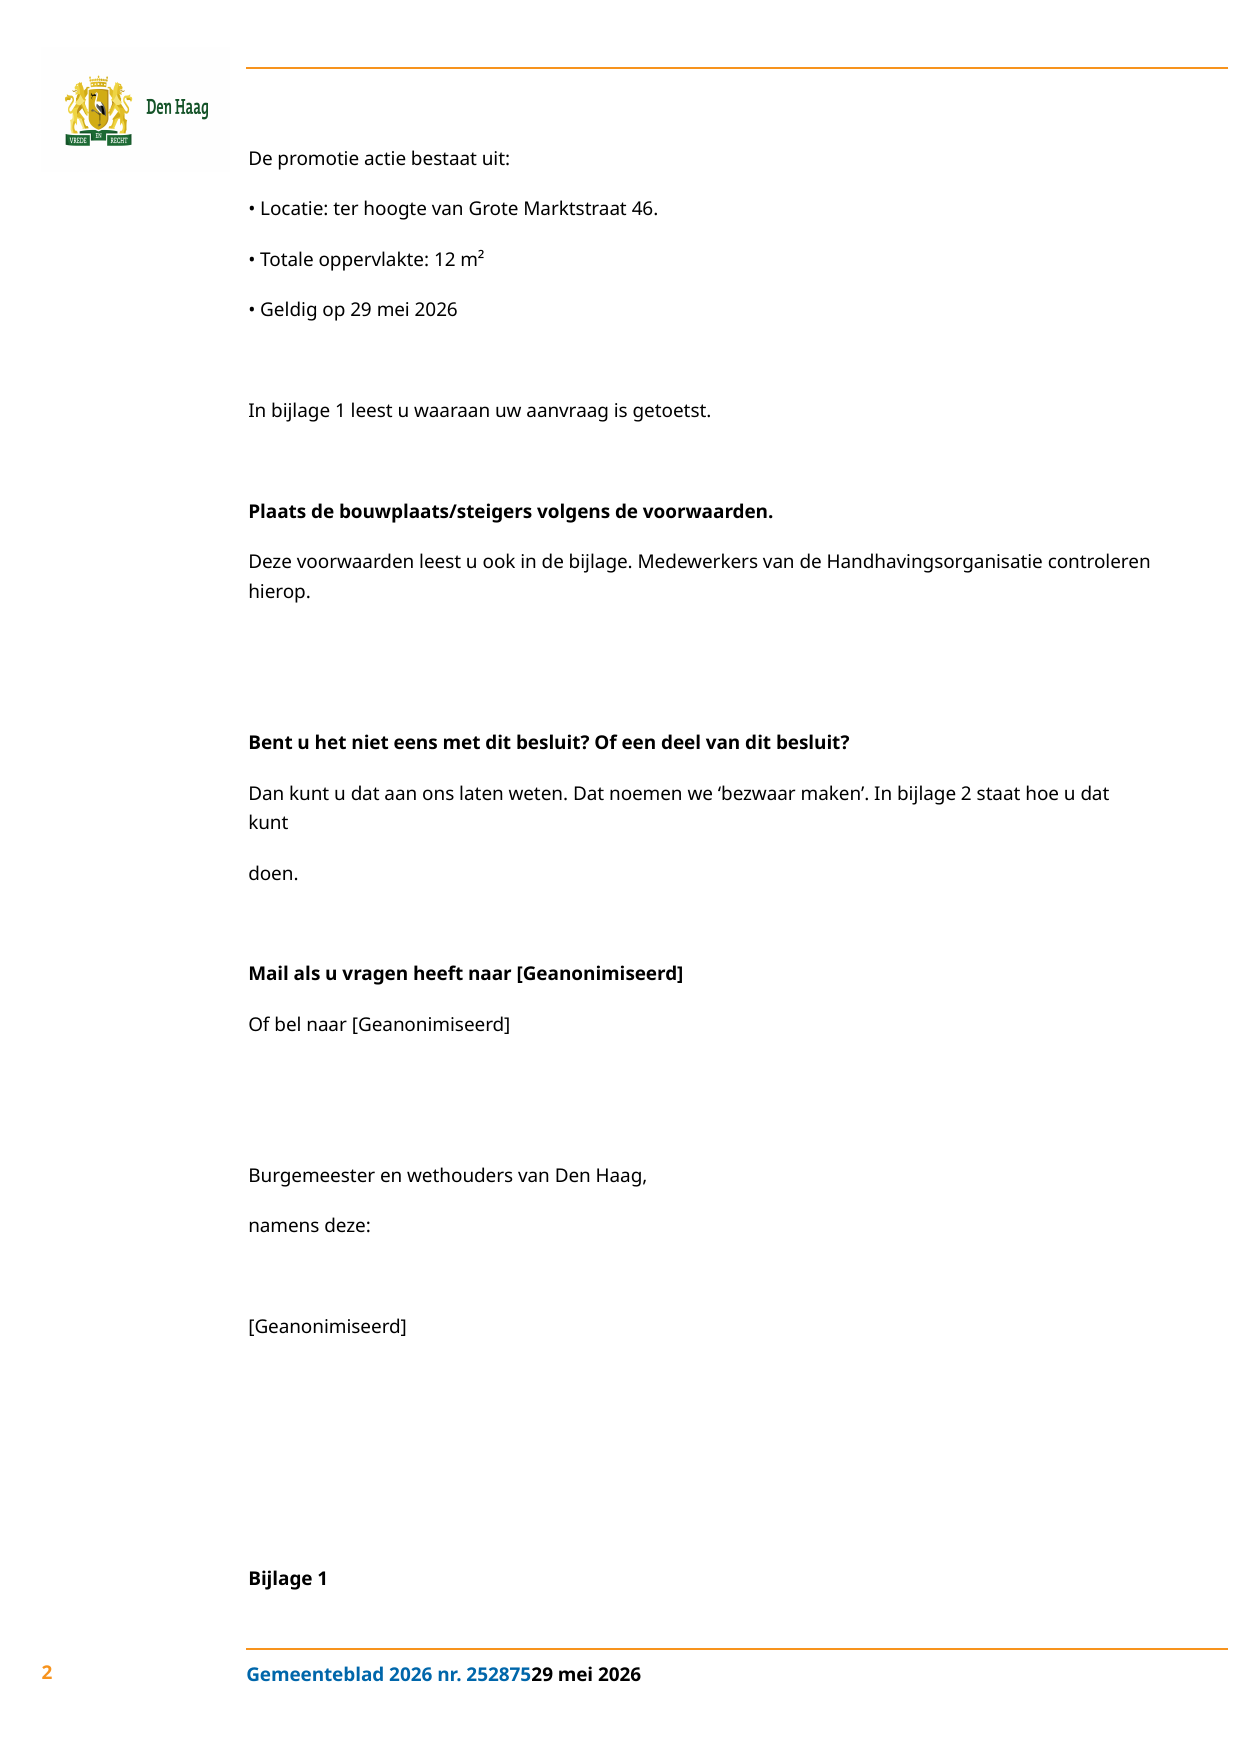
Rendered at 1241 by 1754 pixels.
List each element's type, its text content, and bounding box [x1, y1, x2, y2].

text [Geanonimiseerd] [248, 1313, 1152, 1339]
text Bijlage 1 [248, 1566, 1152, 1591]
text doen. [248, 860, 1152, 886]
text • Locatie: ter hoogte van Grote Marktstraat 46. [248, 196, 1152, 221]
text In bijlage 1 leest u waaraan uw aanvraag is getoetst. [248, 397, 1152, 423]
text namens deze: [248, 1213, 1152, 1238]
picture [41, 47, 231, 172]
text • Totale oppervlakte: 12 m² [248, 246, 1152, 272]
text De promotie actie bestaat uit: [248, 145, 1152, 171]
text Mail als u vragen heeft naar [Geanonimiseerd] [248, 961, 1152, 986]
text Of bel naar [Geanonimiseerd] [248, 1011, 1152, 1037]
text Bent u het niet eens met dit besluit? Of een deel van dit besluit? [248, 729, 1152, 755]
text Plaats de bouwplaats/steigers volgens de voorwaarden. [248, 498, 1152, 524]
text Deze voorwaarden leest u ook in de bijlage. Medewerkers van de Handhavingsorganisatie controleren hierop. [248, 548, 1152, 604]
text Burgemeester en wethouders van Den Haag, [248, 1162, 1152, 1188]
text Dan kunt u dat aan ons laten weten. Dat noemen we ‘bezwaar maken’. In bijlage 2 staat hoe u dat kunt [248, 780, 1152, 835]
text • Geldig op 29 mei 2026 [248, 296, 1152, 322]
